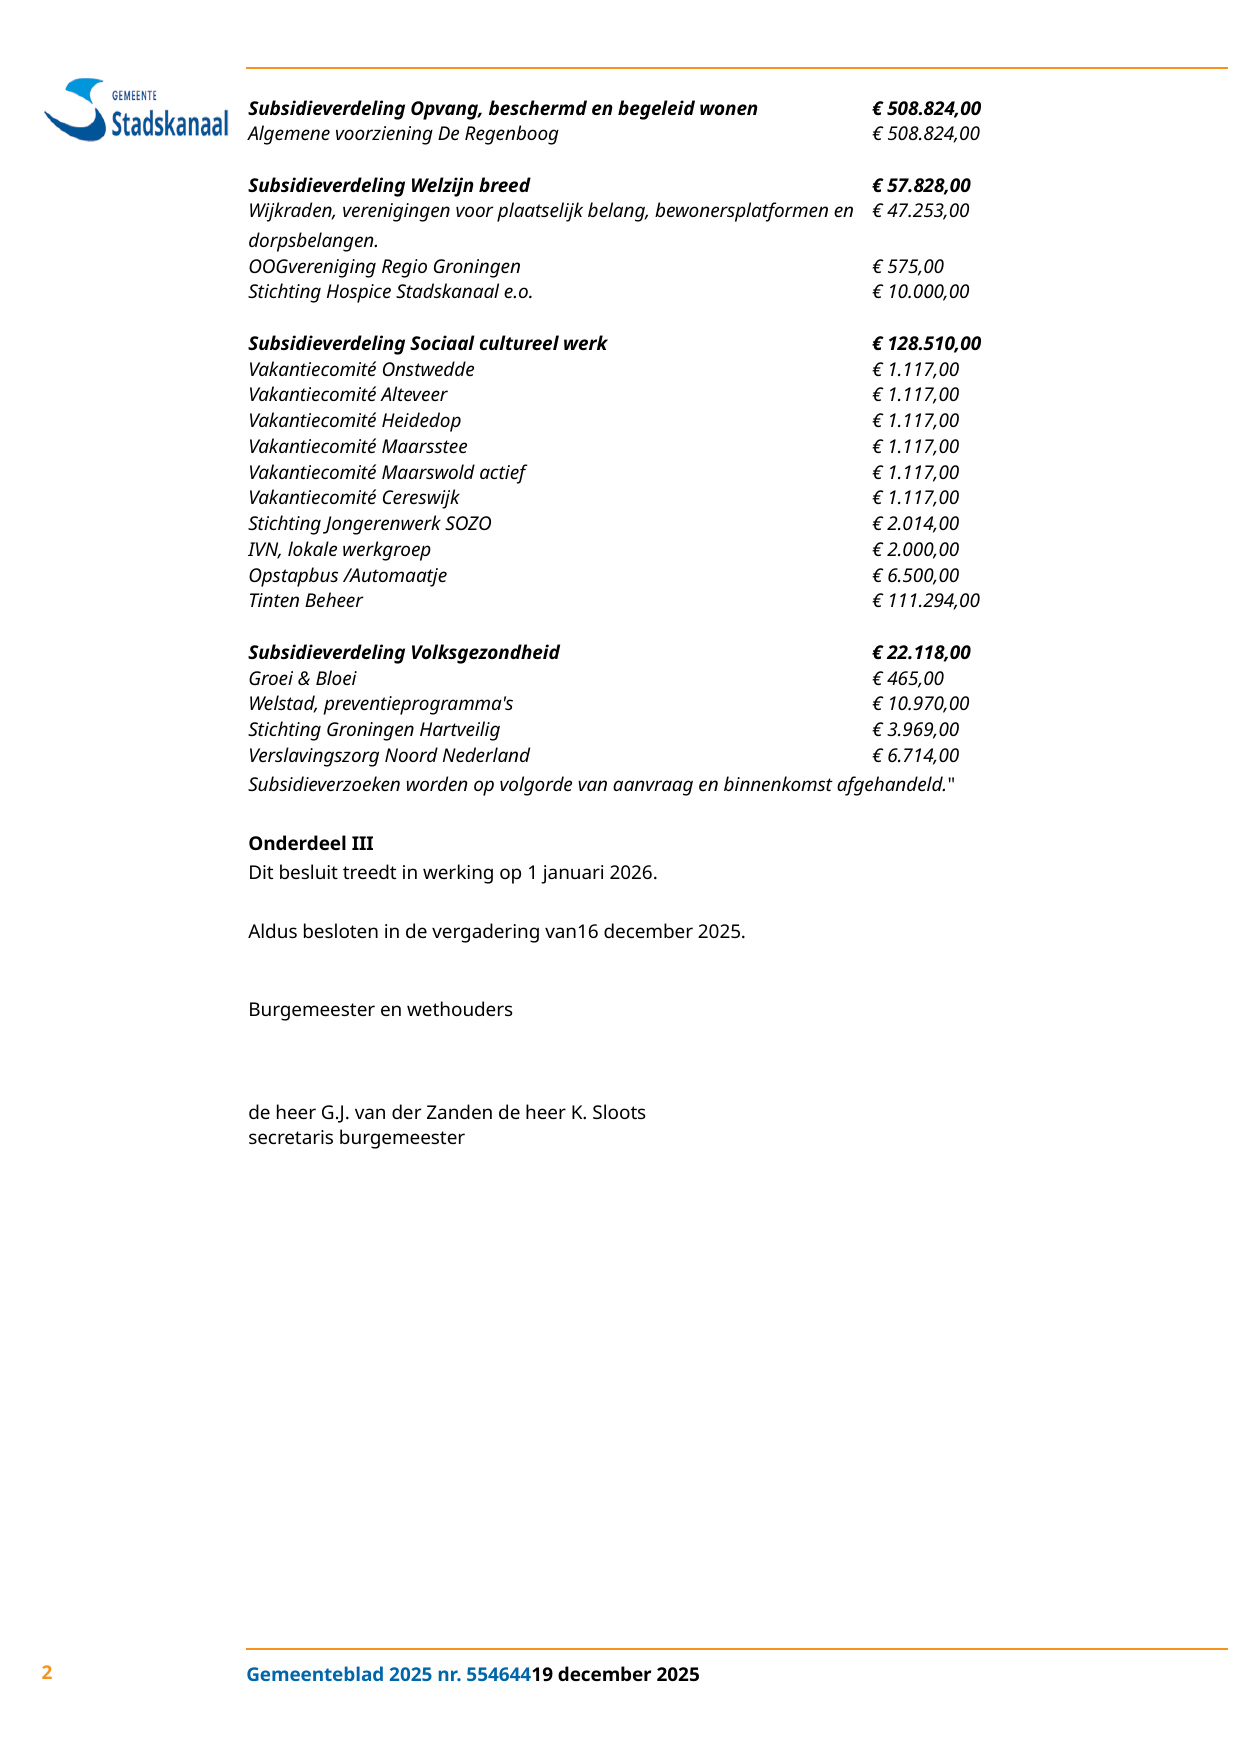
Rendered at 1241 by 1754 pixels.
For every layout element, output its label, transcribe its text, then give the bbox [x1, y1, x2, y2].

table_cell € 575,00 [872, 253, 1152, 279]
table_cell € 1.117,00 [872, 459, 1152, 484]
table_cell Subsidieverdeling Welzijn breed [248, 172, 872, 198]
table_cell IVN, lokale werkgroep [248, 536, 872, 562]
text Dit besluit treedt in werking op 1 januari 2026. [248, 859, 1152, 885]
table_cell Groei & Bloei [248, 665, 872, 690]
table_cell € 47.253,00 [872, 198, 1152, 253]
table_cell € 1.117,00 [872, 485, 1152, 510]
table_cell Subsidieverdeling Sociaal cultureel werk [248, 330, 872, 356]
table_cell Stichting Hospice Stadskanaal e.o. [248, 279, 872, 304]
table_cell € 10.970,00 [872, 690, 1152, 716]
table_cell OOGvereniging Regio Groningen [248, 253, 872, 279]
table_cell € 1.117,00 [872, 408, 1152, 433]
table_cell Opstapbus /Automaatje [248, 562, 872, 587]
table_cell € 128.510,00 [872, 330, 1152, 356]
table_cell Vakantiecomité Onstwedde [248, 356, 872, 382]
table_cell [248, 613, 872, 639]
table_cell € 57.828,00 [872, 172, 1152, 198]
table_cell Vakantiecomité Maarsstee [248, 433, 872, 459]
text Onderdeel III [248, 830, 1152, 856]
table_cell € 2.014,00 [872, 510, 1152, 536]
table_cell Subsidieverdeling Volksgezondheid [248, 639, 872, 665]
table_cell € 1.117,00 [872, 356, 1152, 382]
table_cell € 10.000,00 [872, 279, 1152, 304]
table_cell Subsidieverdeling Opvang, beschermd en begeleid wonen [248, 95, 872, 121]
table_cell € 3.969,00 [872, 716, 1152, 742]
table_cell € 1.117,00 [872, 433, 1152, 459]
table_cell [872, 146, 1152, 172]
text Burgemeester en wethouders [248, 996, 1152, 1022]
text de heer G.J. van der Zanden de heer K. Sloots [248, 1099, 1152, 1124]
text Aldus besloten in de vergadering van16 december 2025. [248, 919, 1152, 944]
table_cell € 508.824,00 [872, 121, 1152, 146]
table_cell [248, 305, 872, 330]
table_cell Stichting Jongerenwerk SOZO [248, 510, 872, 536]
table_cell Vakantiecomité Cereswijk [248, 485, 872, 510]
table_cell € 22.118,00 [872, 639, 1152, 665]
table_cell [872, 613, 1152, 639]
text Subsidieverzoeken worden op volgorde van aanvraag en binnenkomst afgehandeld." [248, 771, 1152, 797]
table_cell € 6.500,00 [872, 562, 1152, 587]
table_cell € 1.117,00 [872, 382, 1152, 407]
table_cell € 508.824,00 [872, 95, 1152, 121]
text secretaris burgemeester [248, 1124, 1152, 1150]
table_cell Stichting Groningen Hartveilig [248, 716, 872, 742]
table_cell € 2.000,00 [872, 536, 1152, 562]
table_cell Vakantiecomité Heidedop [248, 408, 872, 433]
table_cell Welstad, preventieprogramma's [248, 690, 872, 716]
table_cell Vakantiecomité Maarswold actief [248, 459, 872, 484]
table_cell Tinten Beheer [248, 588, 872, 613]
table_cell € 465,00 [872, 665, 1152, 690]
table_cell [872, 305, 1152, 330]
picture [41, 47, 231, 172]
table_cell Wijkraden, verenigingen voor plaatselijk belang, bewonersplatformen en dorpsbelangen. [248, 198, 872, 253]
table_cell Algemene voorziening De Regenboog [248, 121, 872, 146]
table_cell [248, 146, 872, 172]
table_cell € 111.294,00 [872, 588, 1152, 613]
table_cell € 6.714,00 [872, 742, 1152, 768]
table_cell Vakantiecomité Alteveer [248, 382, 872, 407]
table_cell Verslavingszorg Noord Nederland [248, 742, 872, 768]
